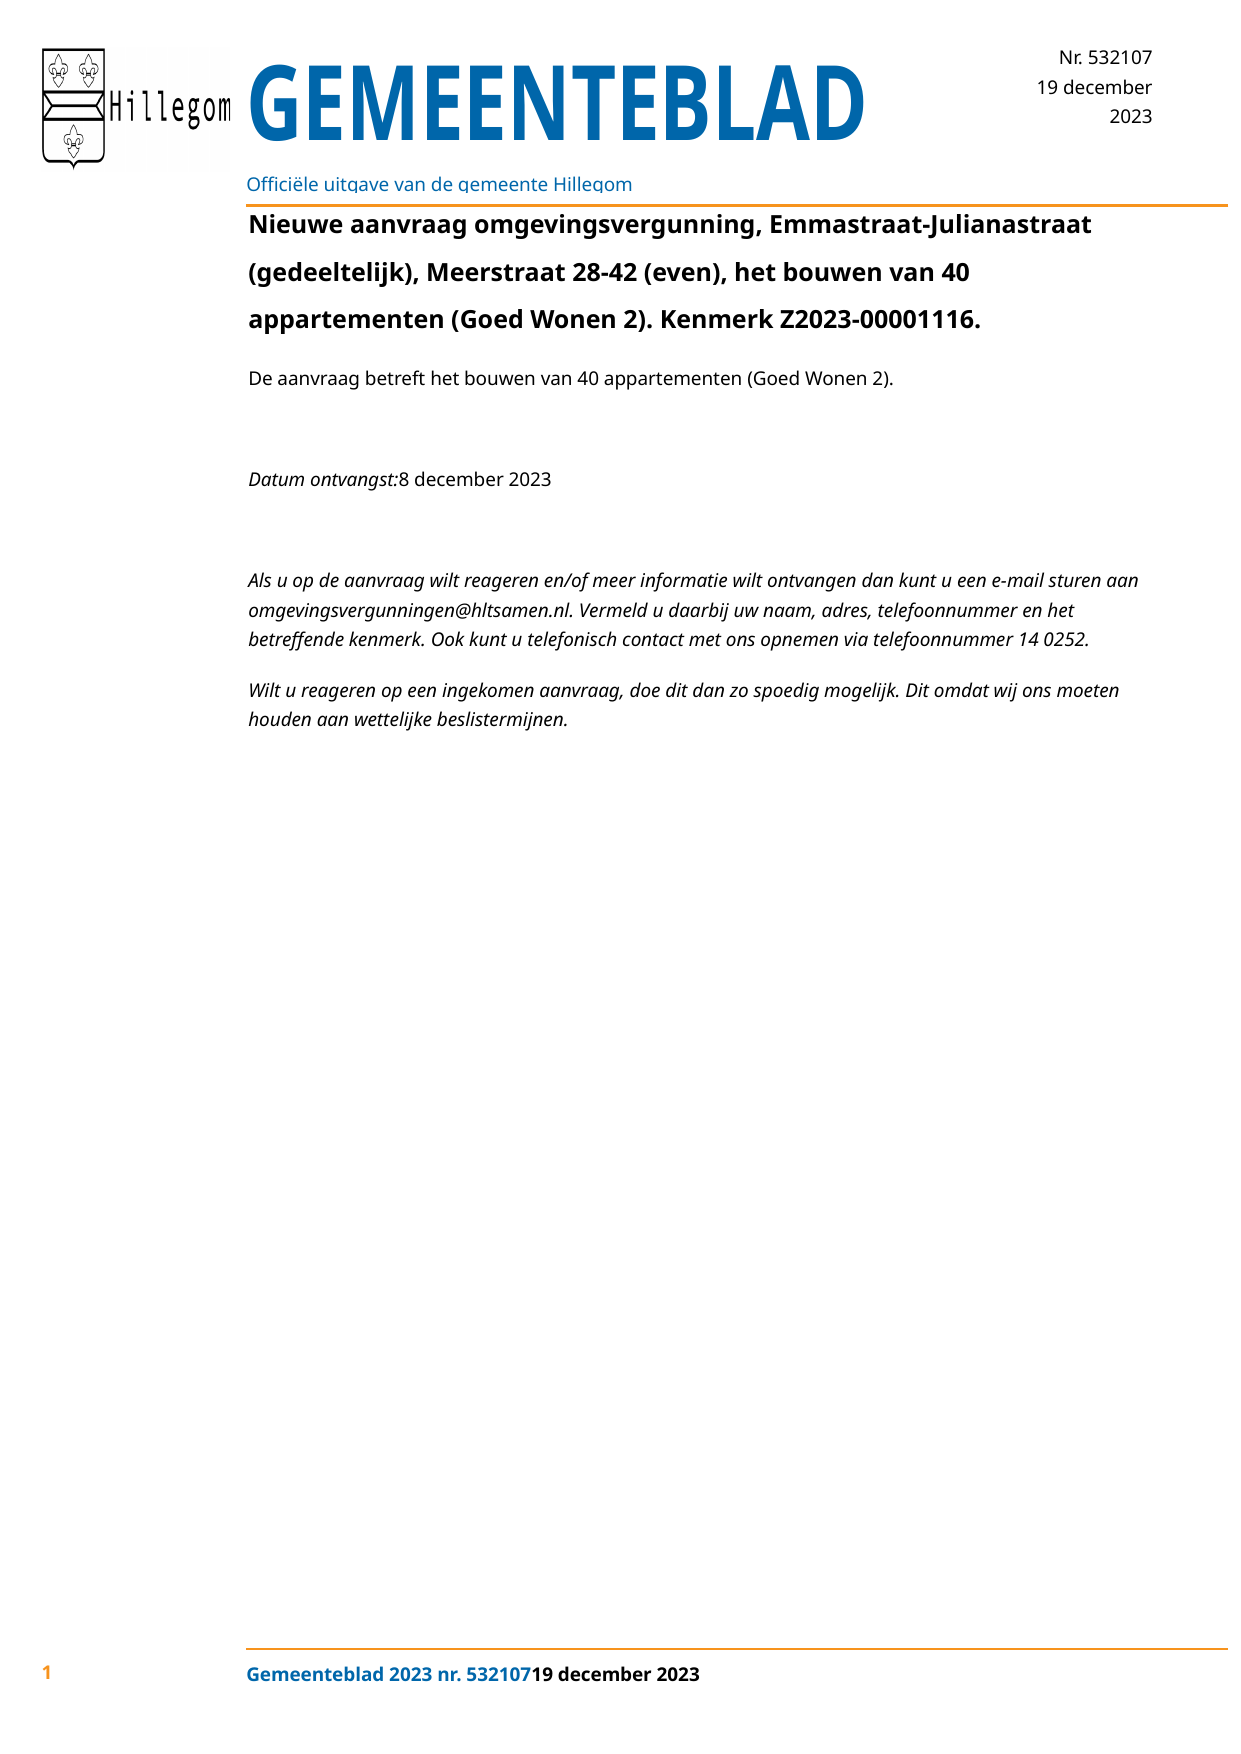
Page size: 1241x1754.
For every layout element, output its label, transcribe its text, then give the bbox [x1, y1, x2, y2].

text Nieuwe aanvraag omgevingsvergunning, Emmastraat-Julianastraat (gedeeltelijk), Meerstraat 28-42 (even), het bouwen van 40 appartementen (Goed Wonen 2). Kenmerk Z2023-00001116. [248, 207, 1152, 336]
text Datum ontvangst:8 december 2023 [248, 466, 1152, 492]
text Als u op de aanvraag wilt reageren en/of meer informatie wilt ontvangen dan kunt u een e-mail sturen aan omgevingsvergunningen@hltsamen.nl. Vermeld u daarbij uw naam, adres, telefoonnummer en het betreffende kenmerk. Ook kunt u telefonisch contact met ons opnemen via telefoonnummer 14 0252. [248, 567, 1152, 652]
text Wilt u reageren op een ingekomen aanvraag, doe dit dan zo spoedig mogelijk. Dit omdat wij ons moeten houden aan wettelijke beslistermijnen. [248, 677, 1152, 732]
picture [41, 47, 231, 172]
text De aanvraag betreft het bouwen van 40 appartementen (Goed Wonen 2). [248, 366, 1152, 391]
